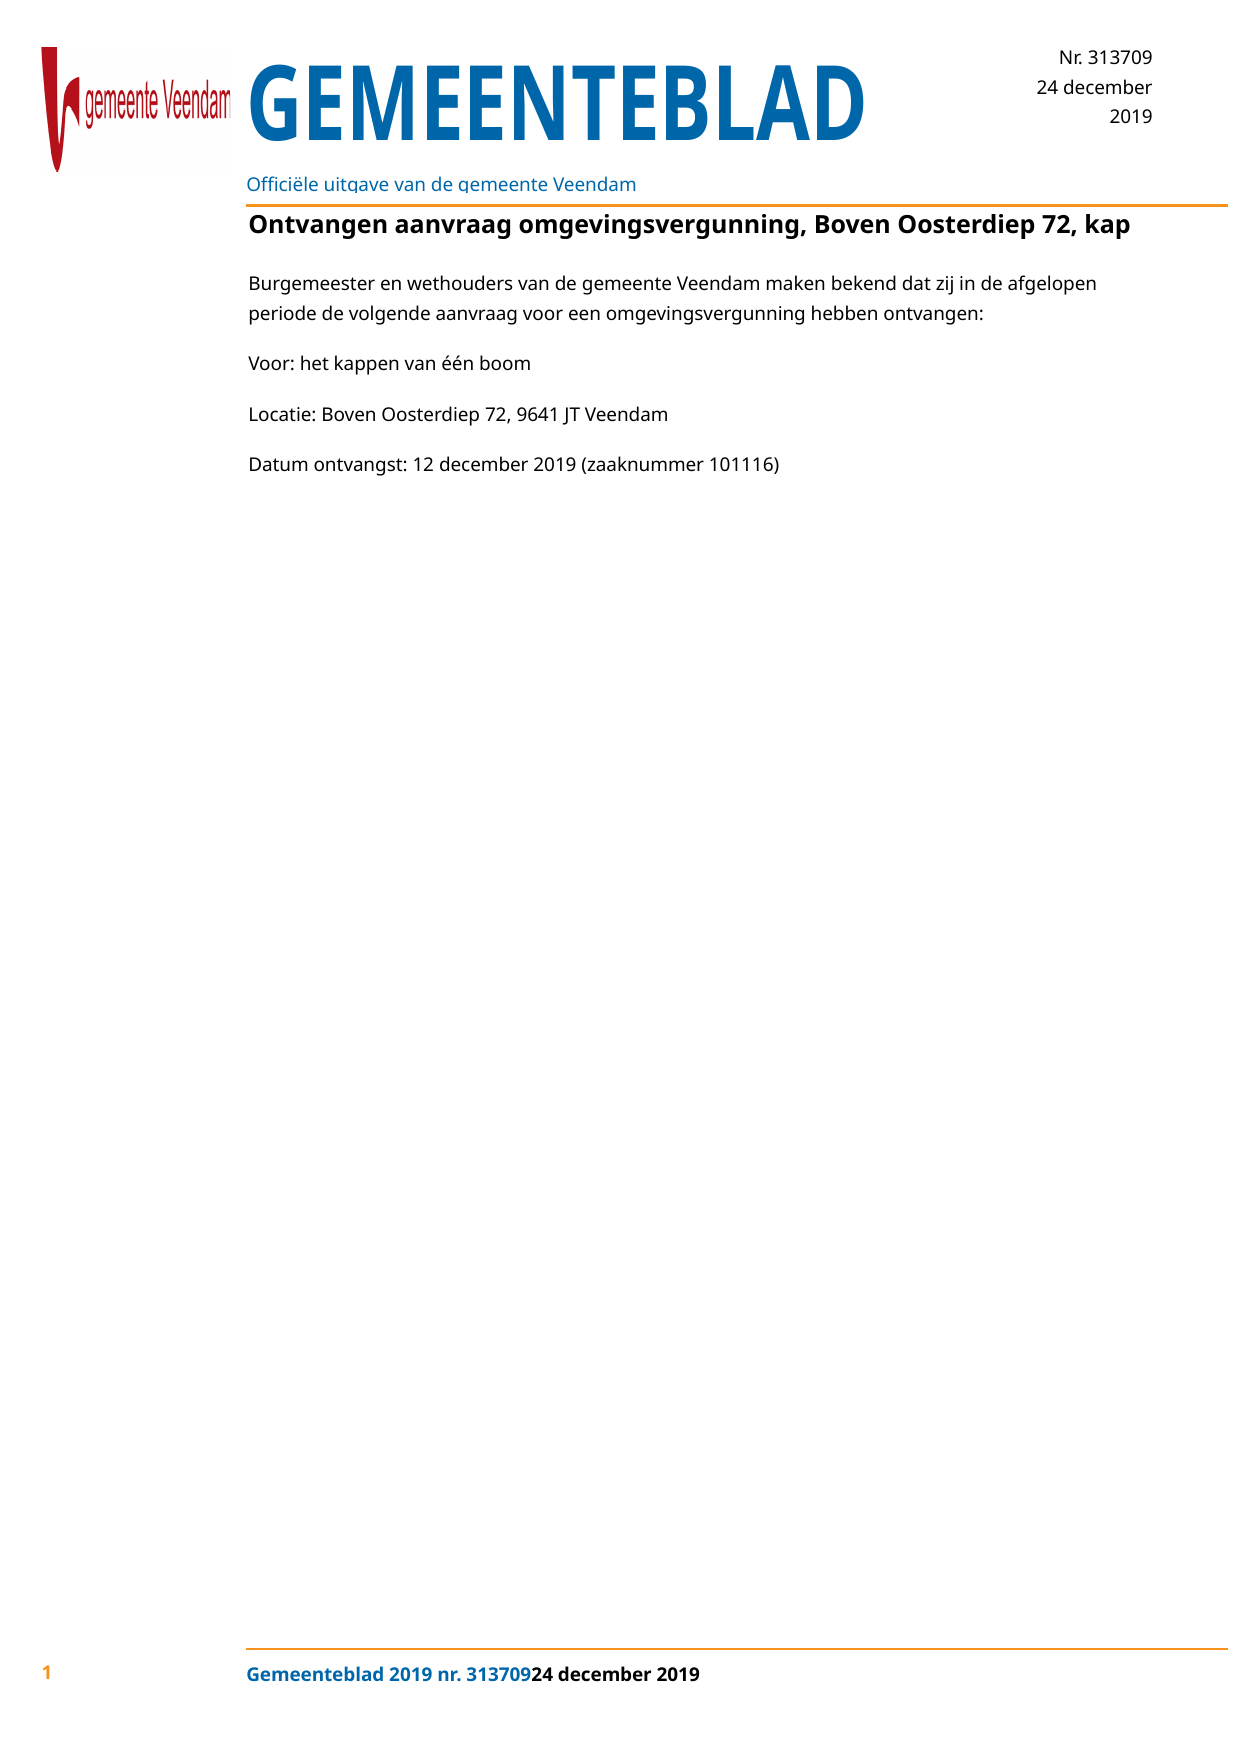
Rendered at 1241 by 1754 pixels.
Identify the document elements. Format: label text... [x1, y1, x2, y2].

text Locatie: Boven Oosterdiep 72, 9641 JT Veendam [248, 401, 1152, 426]
picture [41, 47, 231, 172]
text Datum ontvangst: 12 december 2019 (zaaknummer 101116) [248, 451, 1152, 477]
text Ontvangen aanvraag omgevingsvergunning, Boven Oosterdiep 72, kap [248, 207, 1152, 241]
text Voor: het kappen van één boom [248, 350, 1152, 376]
text Burgemeester en wethouders van de gemeente Veendam maken bekend dat zij in de afgelopen periode de volgende aanvraag voor een omgevingsvergunning hebben ontvangen: [248, 270, 1152, 326]
